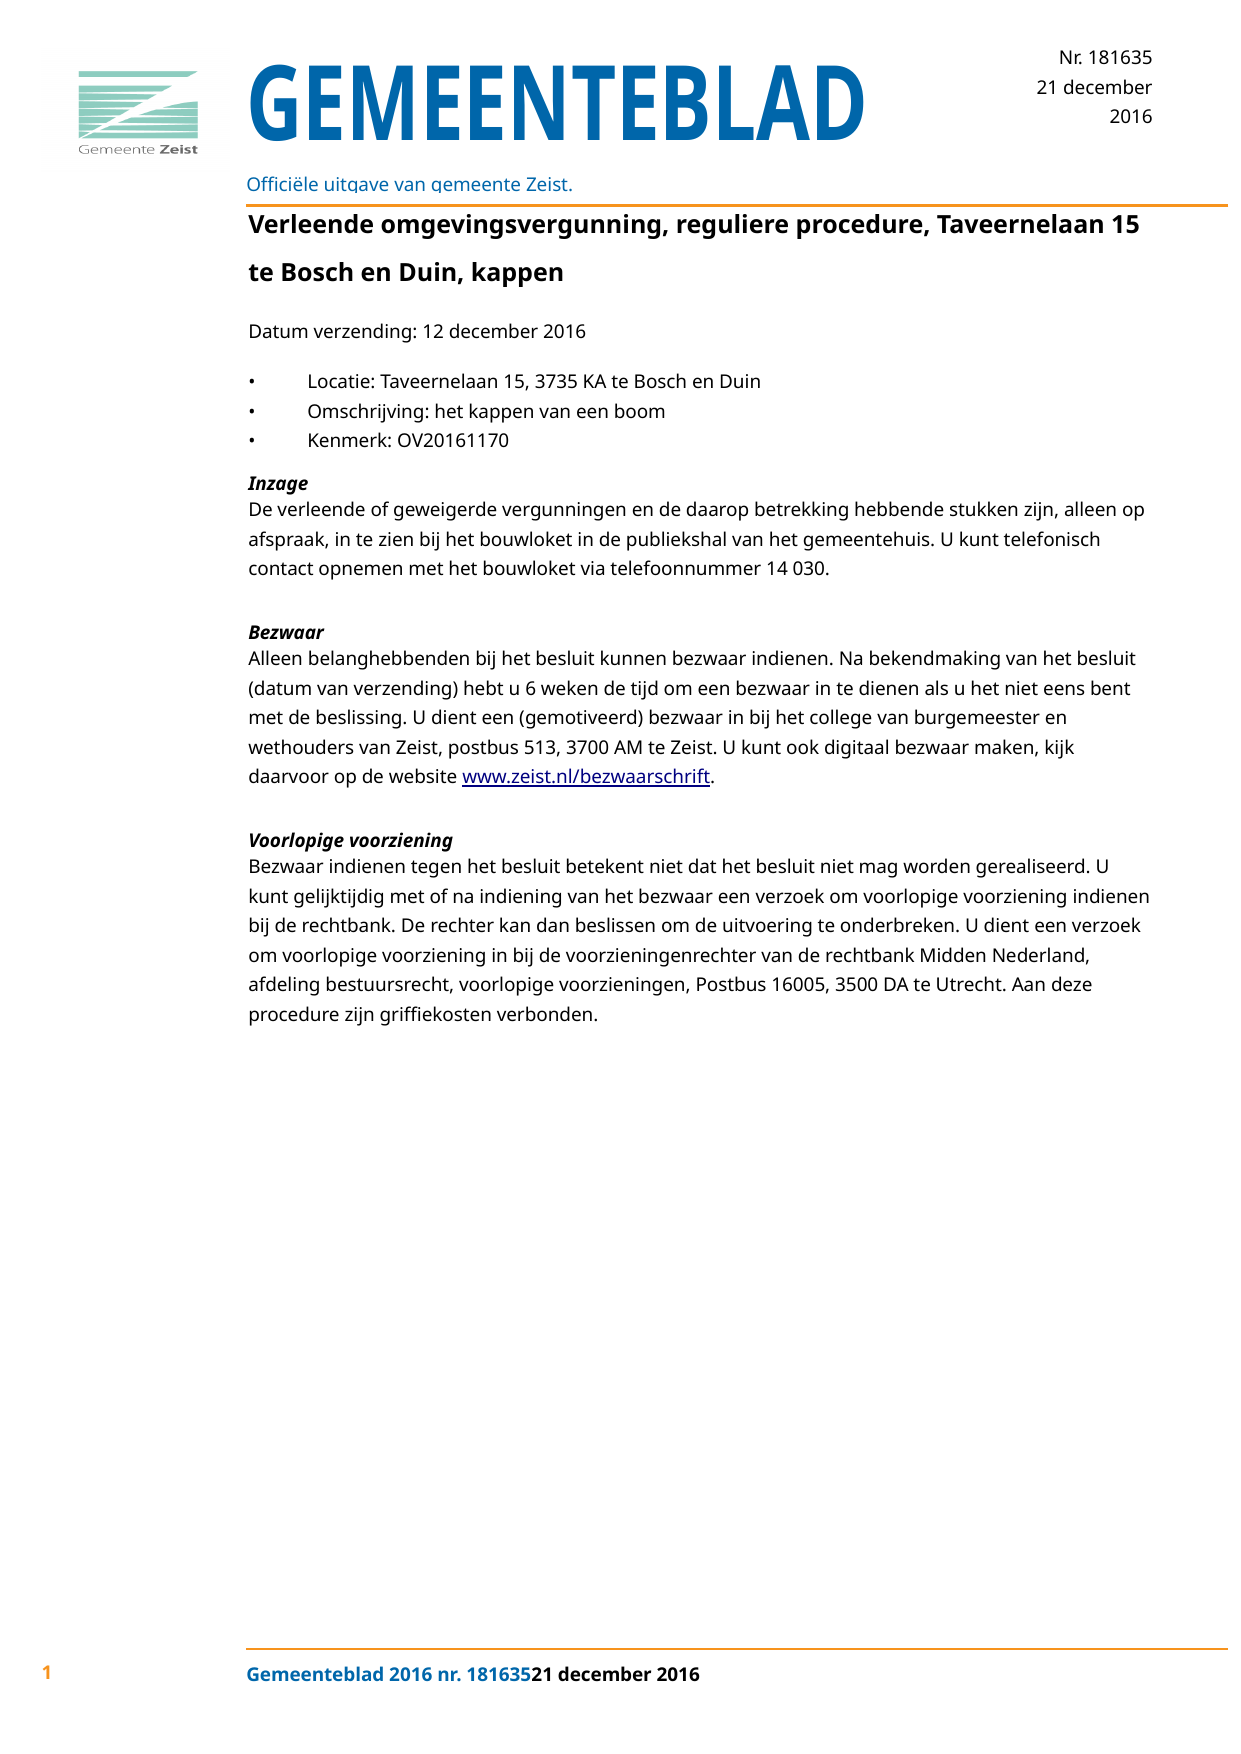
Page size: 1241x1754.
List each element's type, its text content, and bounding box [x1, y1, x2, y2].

list Omschrijving: het kappen van een boom [248, 398, 1152, 424]
text Bezwaar [248, 619, 1152, 645]
text Inzage [248, 471, 1152, 496]
text Datum verzending: 12 december 2016 [248, 318, 1152, 344]
list Locatie: Taveernelaan 15, 3735 KA te Bosch en Duin [248, 368, 1152, 394]
list Kenmerk: OV20161170 [248, 427, 1152, 453]
text Bezwaar indienen tegen het besluit betekent niet dat het besluit niet mag worden gerealiseerd. U kunt gelijktijdig met of na indiening van het bezwaar een verzoek om voorlopige voorziening indienen bij de rechtbank. De rechter kan dan beslissen om de uitvoering te onderbreken. U dient een verzoek om voorlopige voorziening in bij de voorzieningenrechter van de rechtbank Midden Nederland, afdeling bestuursrecht, voorlopige voorzieningen, Postbus 16005, 3500 DA te Utrecht. Aan deze procedure zijn griffiekosten verbonden. [248, 853, 1152, 1027]
text Alleen belanghebbenden bij het besluit kunnen bezwaar indienen. Na bekendmaking van het besluit (datum van verzending) hebt u 6 weken de tijd om een bezwaar in te dienen als u het niet eens bent met de beslissing. U dient een (gemotiveerd) bezwaar in bij het college van burgemeester en wethouders van Zeist, postbus 513, 3700 AM te Zeist. U kunt ook digitaal bezwaar maken, kijk daarvoor op de website www.zeist.nl/bezwaarschrift. [248, 645, 1152, 789]
text Verleende omgevingsvergunning, reguliere procedure, Taveernelaan 15 te Bosch en Duin, kappen [248, 207, 1152, 288]
text De verleende of geweigerde vergunningen en de daarop betrekking hebbende stukken zijn, alleen op afspraak, in te zien bij het bouwloket in de publiekshal van het gemeentehuis. U kunt telefonisch contact opnemen met het bouwloket via telefoonnummer 14 030. [248, 496, 1152, 581]
text Voorlopige voorziening [248, 827, 1152, 853]
picture [41, 47, 231, 172]
